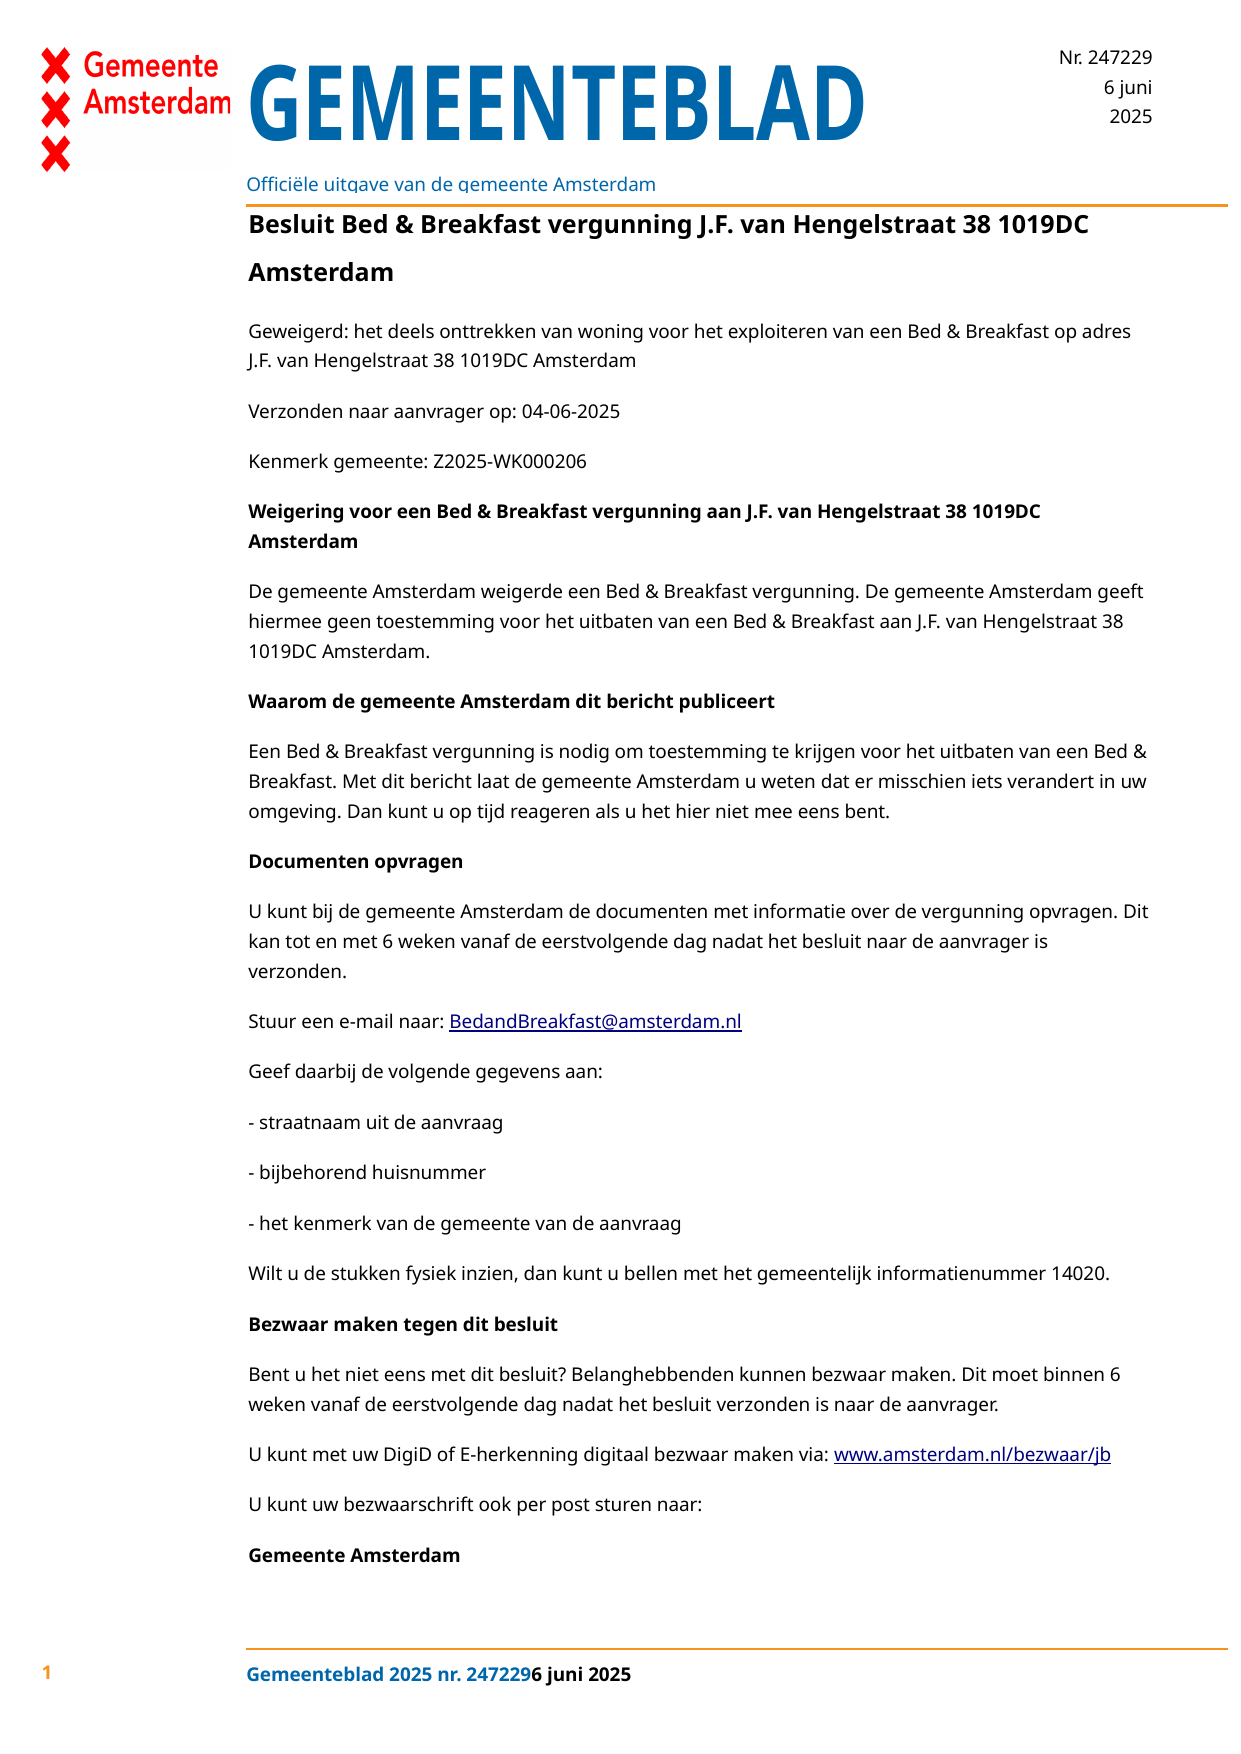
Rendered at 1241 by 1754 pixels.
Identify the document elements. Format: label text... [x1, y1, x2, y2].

text - straatnaam uit de aanvraag [248, 1109, 1152, 1135]
picture [41, 47, 231, 172]
text U kunt bij de gemeente Amsterdam de documenten met informatie over de vergunning opvragen. Dit kan tot en met 6 weken vanaf de eerstvolgende dag nadat het besluit naar de aanvrager is verzonden. [248, 899, 1152, 984]
text Waarom de gemeente Amsterdam dit bericht publiceert [248, 688, 1152, 714]
text Besluit Bed & Breakfast vergunning J.F. van Hengelstraat 38 1019DC Amsterdam [248, 207, 1152, 288]
text Een Bed & Breakfast vergunning is nodig om toestemming te krijgen voor het uitbaten van een Bed & Breakfast. Met dit bericht laat de gemeente Amsterdam u weten dat er misschien iets verandert in uw omgeving. Dan kunt u op tijd reageren als u het hier niet mee eens bent. [248, 739, 1152, 824]
text Bezwaar maken tegen dit besluit [248, 1311, 1152, 1337]
text De gemeente Amsterdam weigerde een Bed & Breakfast vergunning. De gemeente Amsterdam geeft hiermee geen toestemming voor het uitbaten van een Bed & Breakfast aan J.F. van Hengelstraat 38 1019DC Amsterdam. [248, 579, 1152, 664]
text Verzonden naar aanvrager op: 04-06-2025 [248, 398, 1152, 424]
text - bijbehorend huisnummer [248, 1159, 1152, 1185]
text Documenten opvragen [248, 848, 1152, 874]
text Wilt u de stukken fysiek inzien, dan kunt u bellen met het gemeentelijk informatienummer 14020. [248, 1260, 1152, 1286]
text Weigering voor een Bed & Breakfast vergunning aan J.F. van Hengelstraat 38 1019DC Amsterdam [248, 499, 1152, 554]
text Bent u het niet eens met dit besluit? Belanghebbenden kunnen bezwaar maken. Dit moet binnen 6 weken vanaf de eerstvolgende dag nadat het besluit verzonden is naar de aanvrager. [248, 1361, 1152, 1417]
text U kunt met uw DigiD of E-herkenning digitaal bezwaar maken via: www.amsterdam.nl/bezwaar/jb [248, 1441, 1152, 1467]
text - het kenmerk van de gemeente van de aanvraag [248, 1210, 1152, 1236]
text U kunt uw bezwaarschrift ook per post sturen naar: [248, 1492, 1152, 1517]
text Kenmerk gemeente: Z2025-WK000206 [248, 448, 1152, 474]
text Geef daarbij de volgende gegevens aan: [248, 1059, 1152, 1084]
text Geweigerd: het deels onttrekken van woning voor het exploiteren van een Bed & Breakfast op adres J.F. van Hengelstraat 38 1019DC Amsterdam [248, 318, 1152, 373]
text Gemeente Amsterdam [248, 1542, 1152, 1568]
text Stuur een e-mail naar: BedandBreakfast@amsterdam.nl [248, 1008, 1152, 1034]
